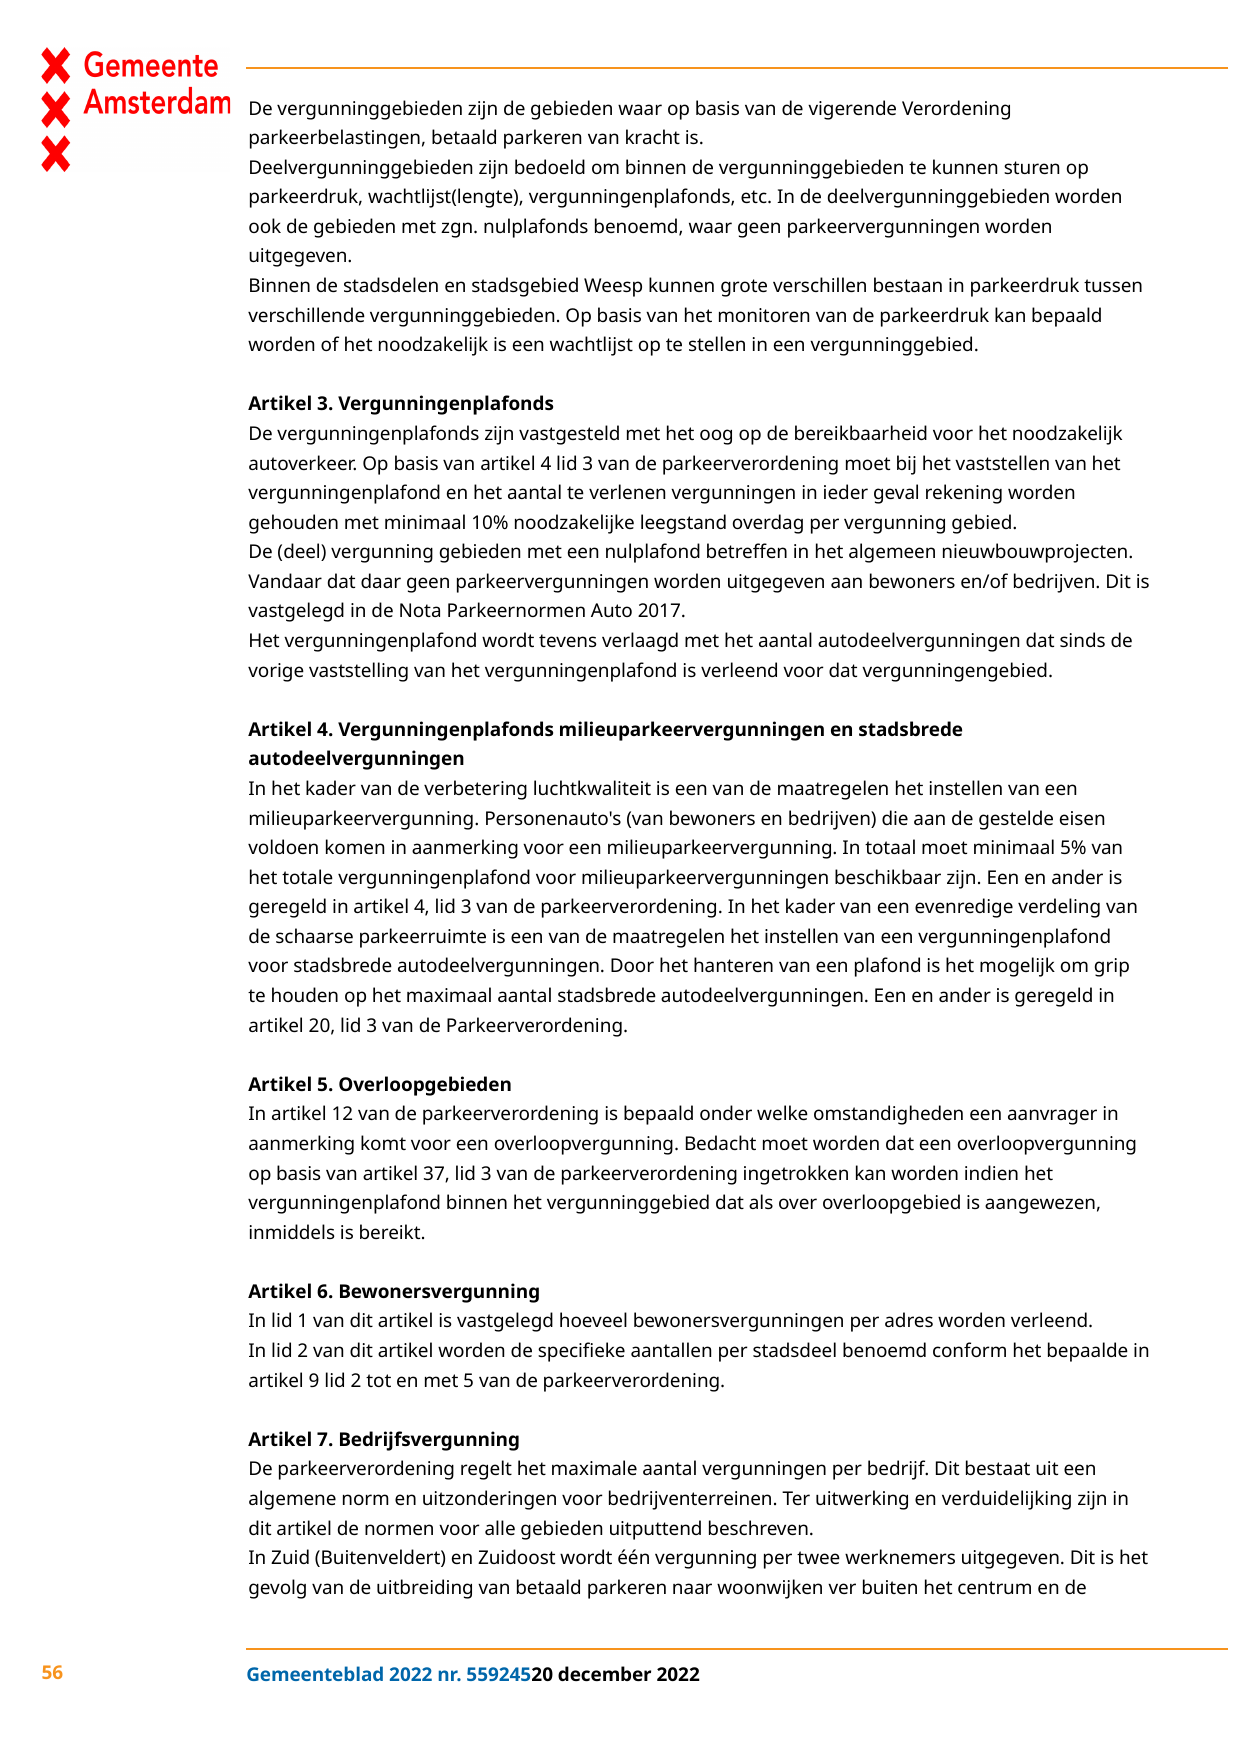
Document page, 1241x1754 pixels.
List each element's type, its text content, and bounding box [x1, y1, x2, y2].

text Binnen de stadsdelen en stadsgebied Weesp kunnen grote verschillen bestaan in parkeerdruk tussen verschillende vergunninggebieden. Op basis van het monitoren van de parkeerdruk kan bepaald worden of het noodzakelijk is een wachtlijst op te stellen in een vergunninggebied. [248, 272, 1152, 357]
text De vergunningenplafonds zijn vastgesteld met het oog op de bereikbaarheid voor het noodzakelijk autoverkeer. Op basis van artikel 4 lid 3 van de parkeerverordening moet bij het vaststellen van het vergunningenplafond en het aantal te verlenen vergunningen in ieder geval rekening worden gehouden met minimaal 10% noodzakelijke leegstand overdag per vergunning gebied. [248, 420, 1152, 535]
text Het vergunningenplafond wordt tevens verlaagd met het aantal autodeelvergunningen dat sinds de vorige vaststelling van het vergunningenplafond is verleend voor dat vergunningengebied. [248, 627, 1152, 683]
text Artikel 5. Overloopgebieden [248, 1071, 1152, 1097]
text In Zuid (Buitenveldert) en Zuidoost wordt één vergunning per twee werknemers uitgegeven. Dit is het gevolg van de uitbreiding van betaald parkeren naar woonwijken ver buiten het centrum en de [248, 1544, 1152, 1600]
text In artikel 12 van de parkeerverordening is bepaald onder welke omstandigheden een aanvrager in aanmerking komt voor een overloopvergunning. Bedacht moet worden dat een overloopvergunning op basis van artikel 37, lid 3 van de parkeerverordening ingetrokken kan worden indien het vergunningenplafond binnen het vergunninggebied dat als over overloopgebied is aangewezen, inmiddels is bereikt. [248, 1101, 1152, 1245]
text In het kader van de verbetering luchtkwaliteit is een van de maatregelen het instellen van een milieuparkeervergunning. Personenauto's (van bewoners en bedrijven) die aan de gestelde eisen voldoen komen in aanmerking voor een milieuparkeervergunning. In totaal moet minimaal 5% van het totale vergunningenplafond voor milieuparkeervergunningen beschikbaar zijn. Een en ander is geregeld in artikel 4, lid 3 van de parkeerverordening. In het kader van een evenredige verdeling van de schaarse parkeerruimte is een van de maatregelen het instellen van een vergunningenplafond voor stadsbrede autodeelvergunningen. Door het hanteren van een plafond is het mogelijk om grip te houden op het maximaal aantal stadsbrede autodeelvergunningen. Een en ander is geregeld in artikel 20, lid 3 van de Parkeerverordening. [248, 775, 1152, 1038]
picture [41, 47, 231, 172]
text Artikel 7. Bedrijfsvergunning [248, 1426, 1152, 1452]
text In lid 1 van dit artikel is vastgelegd hoeveel bewonersvergunningen per adres worden verleend. [248, 1308, 1152, 1333]
text In lid 2 van dit artikel worden de specifieke aantallen per stadsdeel benoemd conform het bepaalde in artikel 9 lid 2 tot en met 5 van de parkeerverordening. [248, 1337, 1152, 1393]
text De (deel) vergunning gebieden met een nulplafond betreffen in het algemeen nieuwbouwprojecten. Vandaar dat daar geen parkeervergunningen worden uitgegeven aan bewoners en/of bedrijven. Dit is vastgelegd in de Nota Parkeernormen Auto 2017. [248, 538, 1152, 623]
text Artikel 6. Bewonersvergunning [248, 1278, 1152, 1304]
text De parkeerverordening regelt het maximale aantal vergunningen per bedrijf. Dit bestaat uit een algemene norm en uitzonderingen voor bedrijventerreinen. Ter uitwerking en verduidelijking zijn in dit artikel de normen voor alle gebieden uitputtend beschreven. [248, 1456, 1152, 1541]
text De vergunninggebieden zijn de gebieden waar op basis van de vigerende Verordening parkeerbelastingen, betaald parkeren van kracht is. [248, 95, 1152, 150]
text Deelvergunninggebieden zijn bedoeld om binnen de vergunninggebieden te kunnen sturen op parkeerdruk, wachtlijst(lengte), vergunningenplafonds, etc. In de deelvergunninggebieden worden ook de gebieden met zgn. nulplafonds benoemd, waar geen parkeervergunningen worden uitgegeven. [248, 154, 1152, 268]
text Artikel 3. Vergunningenplafonds [248, 391, 1152, 416]
text Artikel 4. Vergunningenplafonds milieuparkeervergunningen en stadsbrede autodeelvergunningen [248, 716, 1152, 771]
